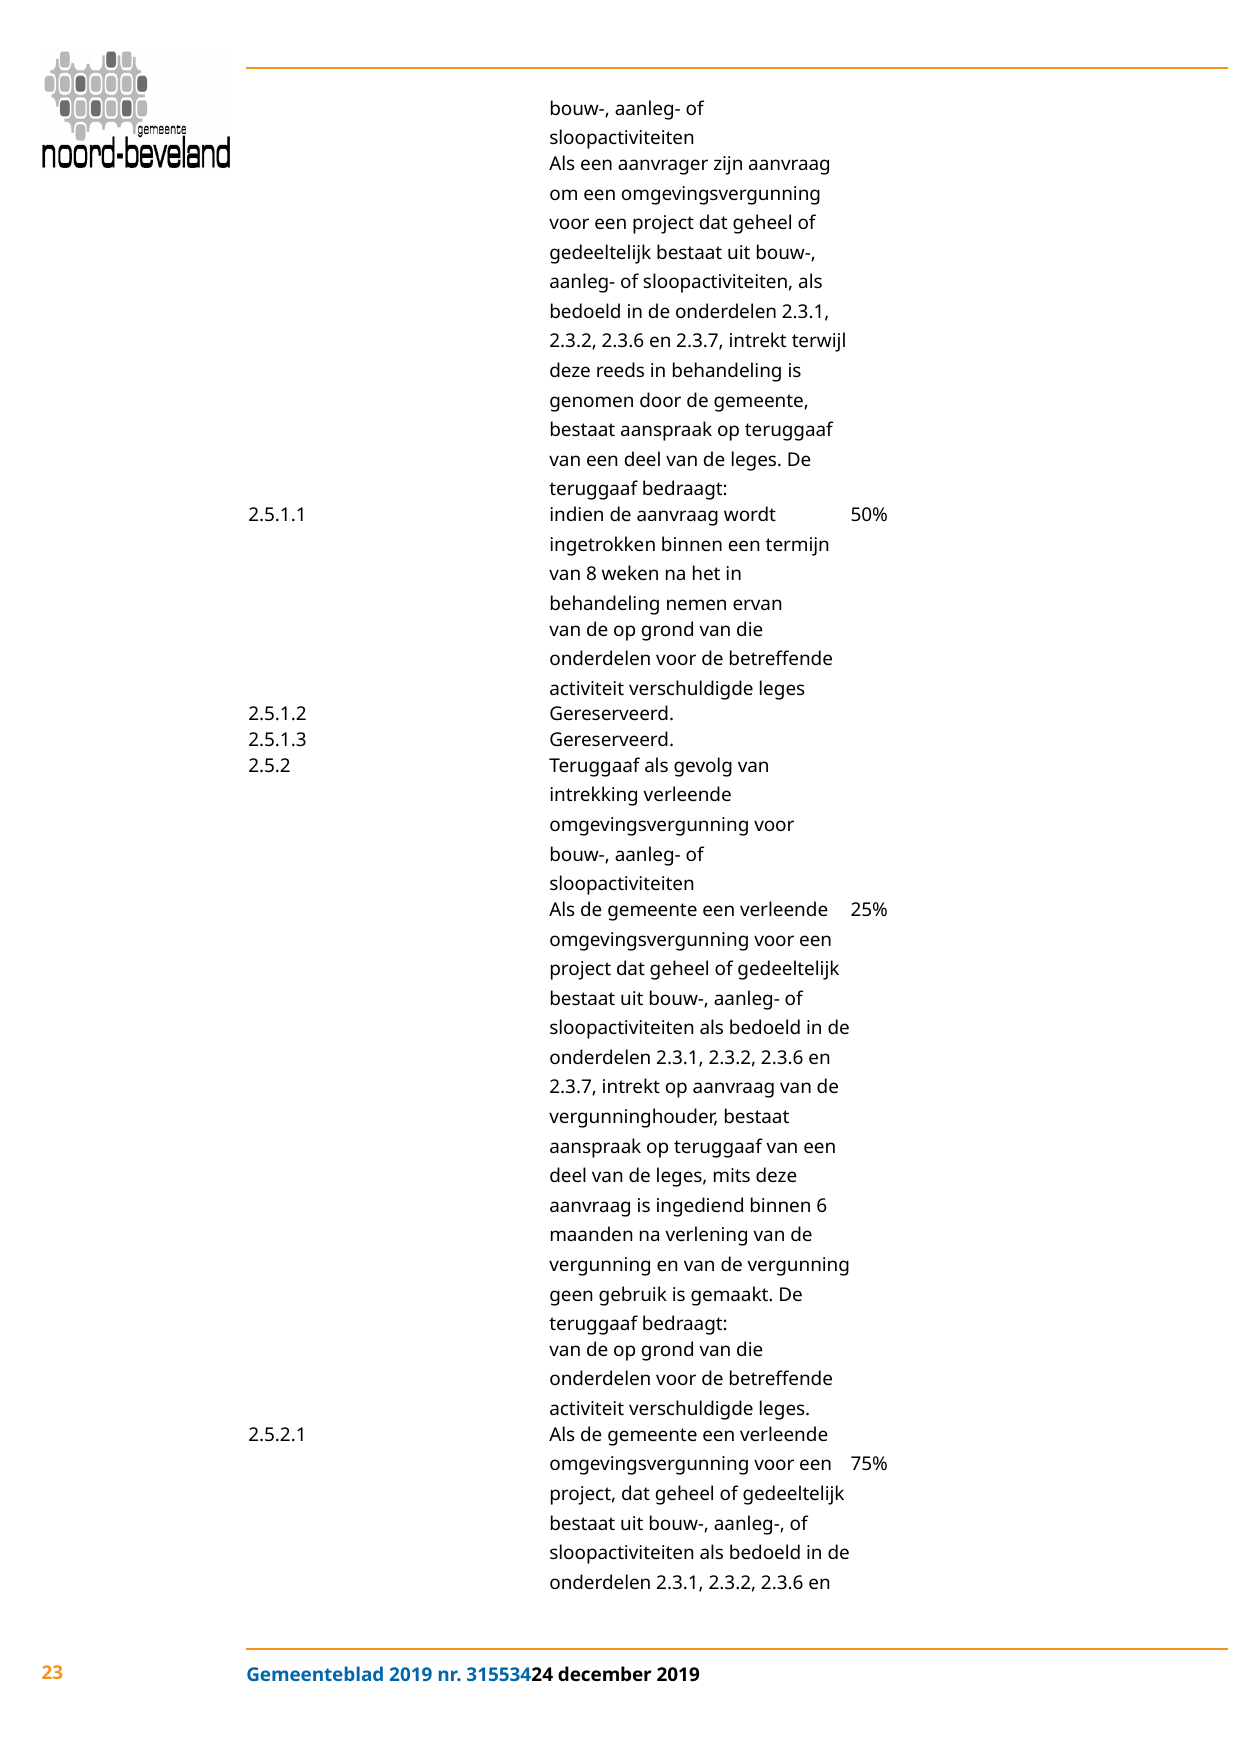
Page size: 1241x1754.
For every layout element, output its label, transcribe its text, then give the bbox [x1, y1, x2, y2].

table_cell 2.5.1.1 [248, 501, 549, 616]
table_cell [850, 726, 1152, 752]
table_cell [248, 896, 549, 1336]
table_cell [850, 150, 1152, 501]
table_cell Gereserveerd. [549, 701, 850, 726]
table_cell [850, 752, 1152, 896]
table_cell [248, 150, 549, 501]
table_cell [248, 1336, 549, 1421]
table_cell Als de gemeente een verleende omgevingsvergunning voor een project dat geheel of gedeeltelijk bestaat uit bouw-, aanleg- of sloopactiviteiten als bedoeld in de onderdelen 2.3.1, 2.3.2, 2.3.6 en 2.3.7, intrekt op aanvraag van de vergunninghouder, bestaat aanspraak op teruggaaf van een deel van de leges, mits deze aanvraag is ingediend binnen 6 maanden na verlening van de vergunning en van de vergunning geen gebruik is gemaakt. De teruggaaf bedraagt: [549, 896, 850, 1336]
table_header [248, 95, 549, 150]
table_cell indien de aanvraag wordt ingetrokken binnen een termijn van 8 weken na het in behandeling nemen ervan [549, 501, 850, 616]
table_cell [850, 616, 1152, 701]
table_cell [850, 1336, 1152, 1421]
table_cell 2.5.2 [248, 752, 549, 896]
table_cell 25% [850, 896, 1152, 1336]
table_cell [248, 616, 549, 701]
table_cell 2.5.1.3 [248, 726, 549, 752]
table_cell 2.5.2.1 [248, 1421, 549, 1594]
table_header [850, 95, 1152, 150]
table_header bouw-, aanleg- of sloopactiviteiten [549, 95, 850, 150]
table_cell van de op grond van die onderdelen voor de betreffende activiteit verschuldigde leges [549, 616, 850, 701]
table_cell 2.5.1.2 [248, 701, 549, 726]
table_cell van de op grond van die onderdelen voor de betreffende activiteit verschuldigde leges. [549, 1336, 850, 1421]
table_cell Gereserveerd. [549, 726, 850, 752]
table_cell Als de gemeente een verleende omgevingsvergunning voor een project, dat geheel of gedeeltelijk bestaat uit bouw-, aanleg-, of sloopactiviteiten als bedoeld in de onderdelen 2.3.1, 2.3.2, 2.3.6 en [549, 1421, 850, 1594]
table_cell Teruggaaf als gevolg van intrekking verleende omgevingsvergunning voor bouw-, aanleg- of sloopactiviteiten [549, 752, 850, 896]
table_cell Als een aanvrager zijn aanvraag om een omgevingsvergunning voor een project dat geheel of gedeeltelijk bestaat uit bouw-, aanleg- of sloopactiviteiten, als bedoeld in de onderdelen 2.3.1, 2.3.2, 2.3.6 en 2.3.7, intrekt terwijl deze reeds in behandeling is genomen door de gemeente, bestaat aanspraak op teruggaaf van een deel van de leges. De teruggaaf bedraagt: [549, 150, 850, 501]
table_cell [850, 701, 1152, 726]
table_cell 50% [850, 501, 1152, 616]
picture [41, 47, 231, 172]
table_cell 75% [850, 1421, 1152, 1594]
